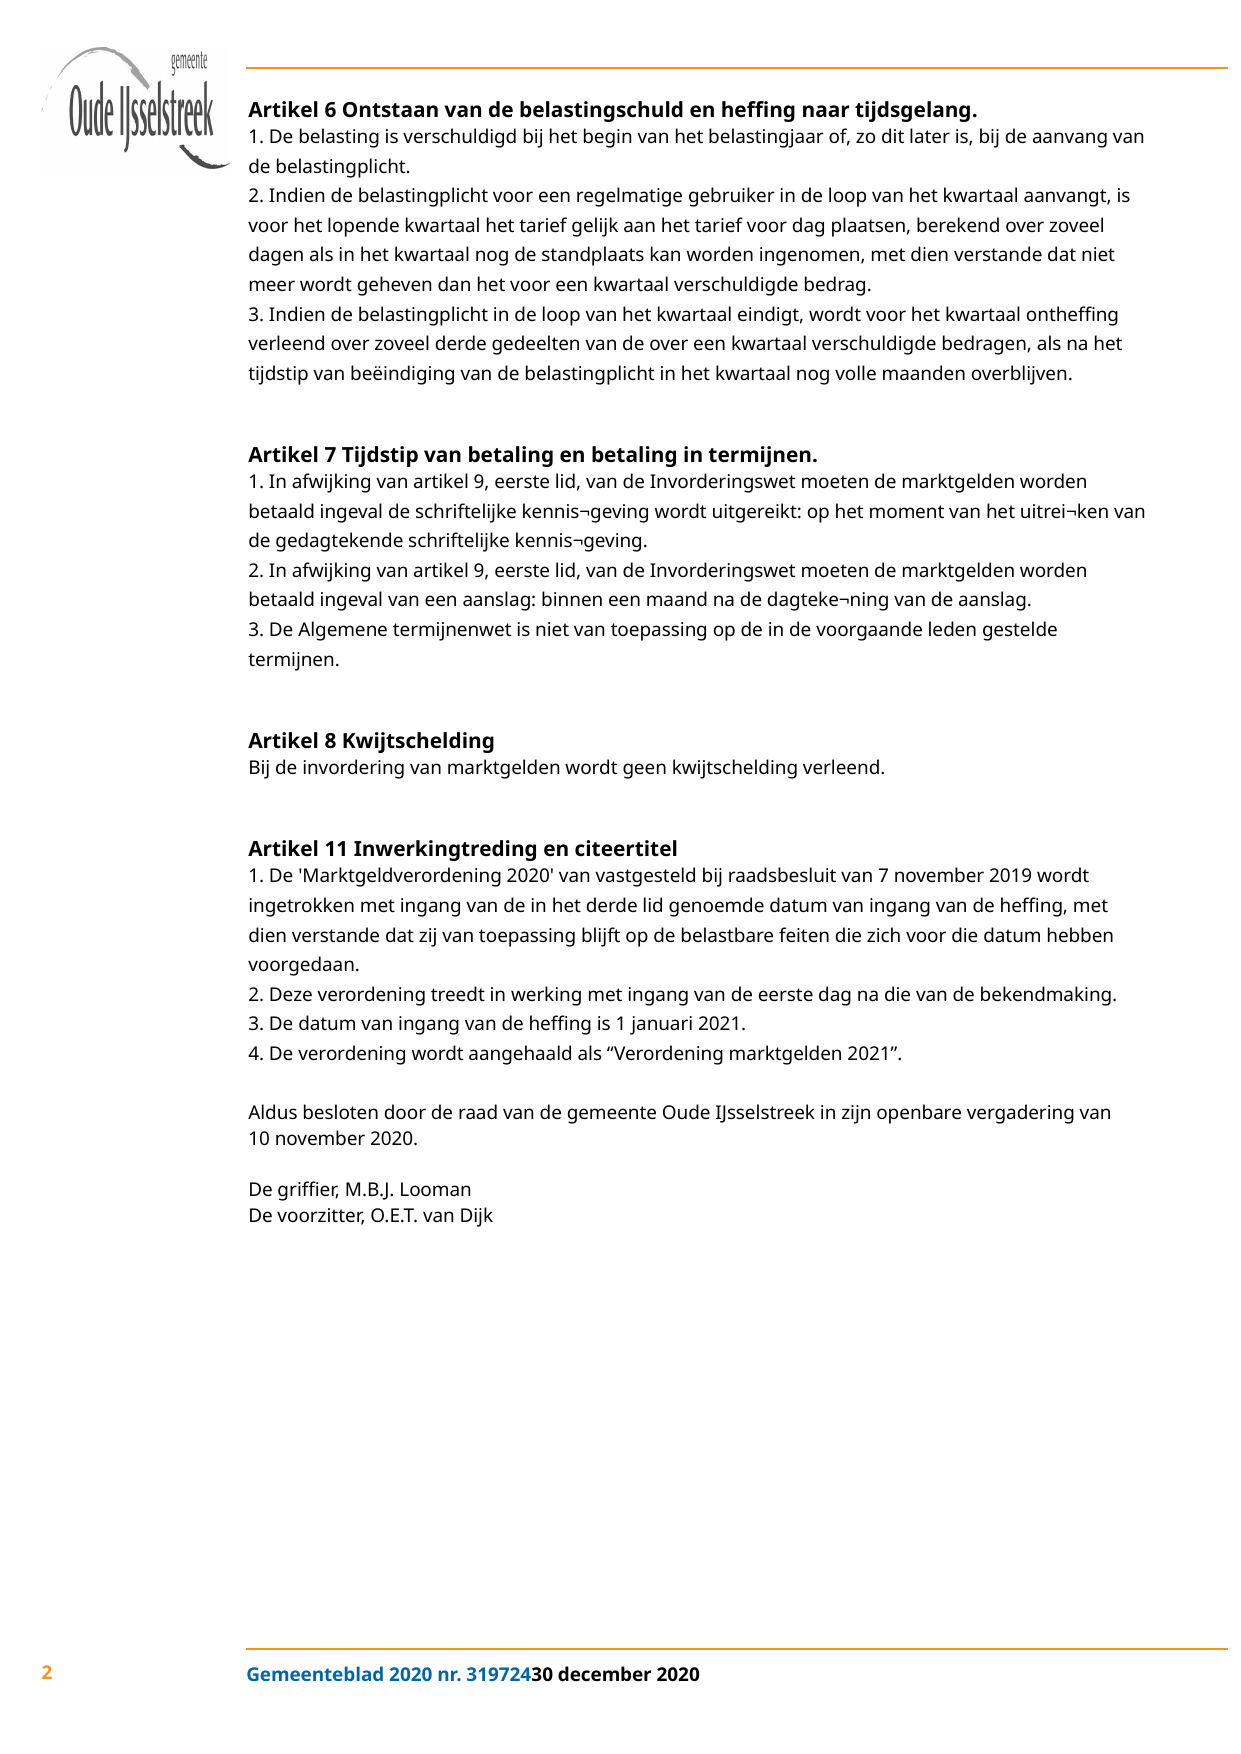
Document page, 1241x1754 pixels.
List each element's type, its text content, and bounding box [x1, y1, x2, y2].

text 3. Indien de belastingplicht in de loop van het kwartaal eindigt, wordt voor het kwartaal ontheffing [248, 301, 1152, 326]
text 1. De 'Marktgeldverordening 2020' van vastgesteld bij raadsbesluit van 7 november 2019 wordt [248, 863, 1152, 888]
text dagen als in het kwartaal nog de standplaats kan worden ingenomen, met dien verstande dat niet [248, 242, 1152, 267]
text de belastingplicht. [248, 153, 1152, 178]
text 2. Deze verordening treedt in werking met ingang van de eerste dag na die van de bekendmaking. [248, 981, 1152, 1007]
text voor het lopende kwartaal het tarief gelijk aan het tarief voor dag plaatsen, berekend over zoveel [248, 212, 1152, 238]
text 10 november 2020. [248, 1125, 1152, 1151]
text Artikel 7 Tijdstip van betaling en betaling in termijnen. [248, 440, 1152, 468]
text 2. Indien de belastingplicht voor een regelmatige gebruiker in de loop van het kwartaal aanvangt, is [248, 182, 1152, 208]
text Artikel 11 Inwerkingtreding en citeertitel [248, 834, 1152, 863]
text Bij de invordering van marktgelden wordt geen kwijtschelding verleend. [248, 754, 1152, 780]
text Aldus besloten door de raad van de gemeente Oude IJsselstreek in zijn openbare vergadering van [248, 1099, 1152, 1125]
text 3. De datum van ingang van de heffing is 1 januari 2021. [248, 1011, 1152, 1036]
text dien verstande dat zij van toepassing blijft op de belastbare feiten die zich voor die datum hebben [248, 922, 1152, 948]
text De voorzitter, O.E.T. van Dijk [248, 1202, 1152, 1228]
text Artikel 8 Kwijtschelding [248, 726, 1152, 754]
text tijdstip van beëindiging van de belastingplicht in het kwartaal nog volle maanden overblijven. [248, 360, 1152, 386]
text ingetrokken met ingang van de in het derde lid genoemde datum van ingang van de heffing, met [248, 892, 1152, 918]
text meer wordt geheven dan het voor een kwartaal verschuldigde bedrag. [248, 271, 1152, 297]
text 3. De Algemene termijnenwet is niet van toepassing op de in de voorgaande leden gestelde termijnen. [248, 616, 1152, 672]
text 2. In afwijking van artikel 9, eerste lid, van de Invorderingswet moeten de marktgelden worden betaald ingeval van een aanslag: binnen een maand na de dagteke¬ning van de aanslag. [248, 557, 1152, 612]
text De griffier, M.B.J. Looman [248, 1177, 1152, 1202]
text 4. De verordening wordt aangehaald als “Verordening marktgelden 2021”. [248, 1040, 1152, 1066]
text 1. In afwijking van artikel 9, eerste lid, van de Invorderingswet moeten de marktgelden worden betaald ingeval de schriftelijke kennis¬geving wordt uitgereikt: op het moment van het uitrei¬ken van de gedagtekende schriftelijke kennis¬geving. [248, 468, 1152, 553]
text voorgedaan. [248, 951, 1152, 977]
text 1. De belasting is verschuldigd bij het begin van het belastingjaar of, zo dit later is, bij de aanvang van [248, 123, 1152, 149]
picture [41, 47, 231, 172]
text Artikel 6 Ontstaan van de belastingschuld en heffing naar tijdsgelang. [248, 95, 1152, 123]
text verleend over zoveel derde gedeelten van de over een kwartaal verschuldigde bedragen, als na het [248, 330, 1152, 356]
